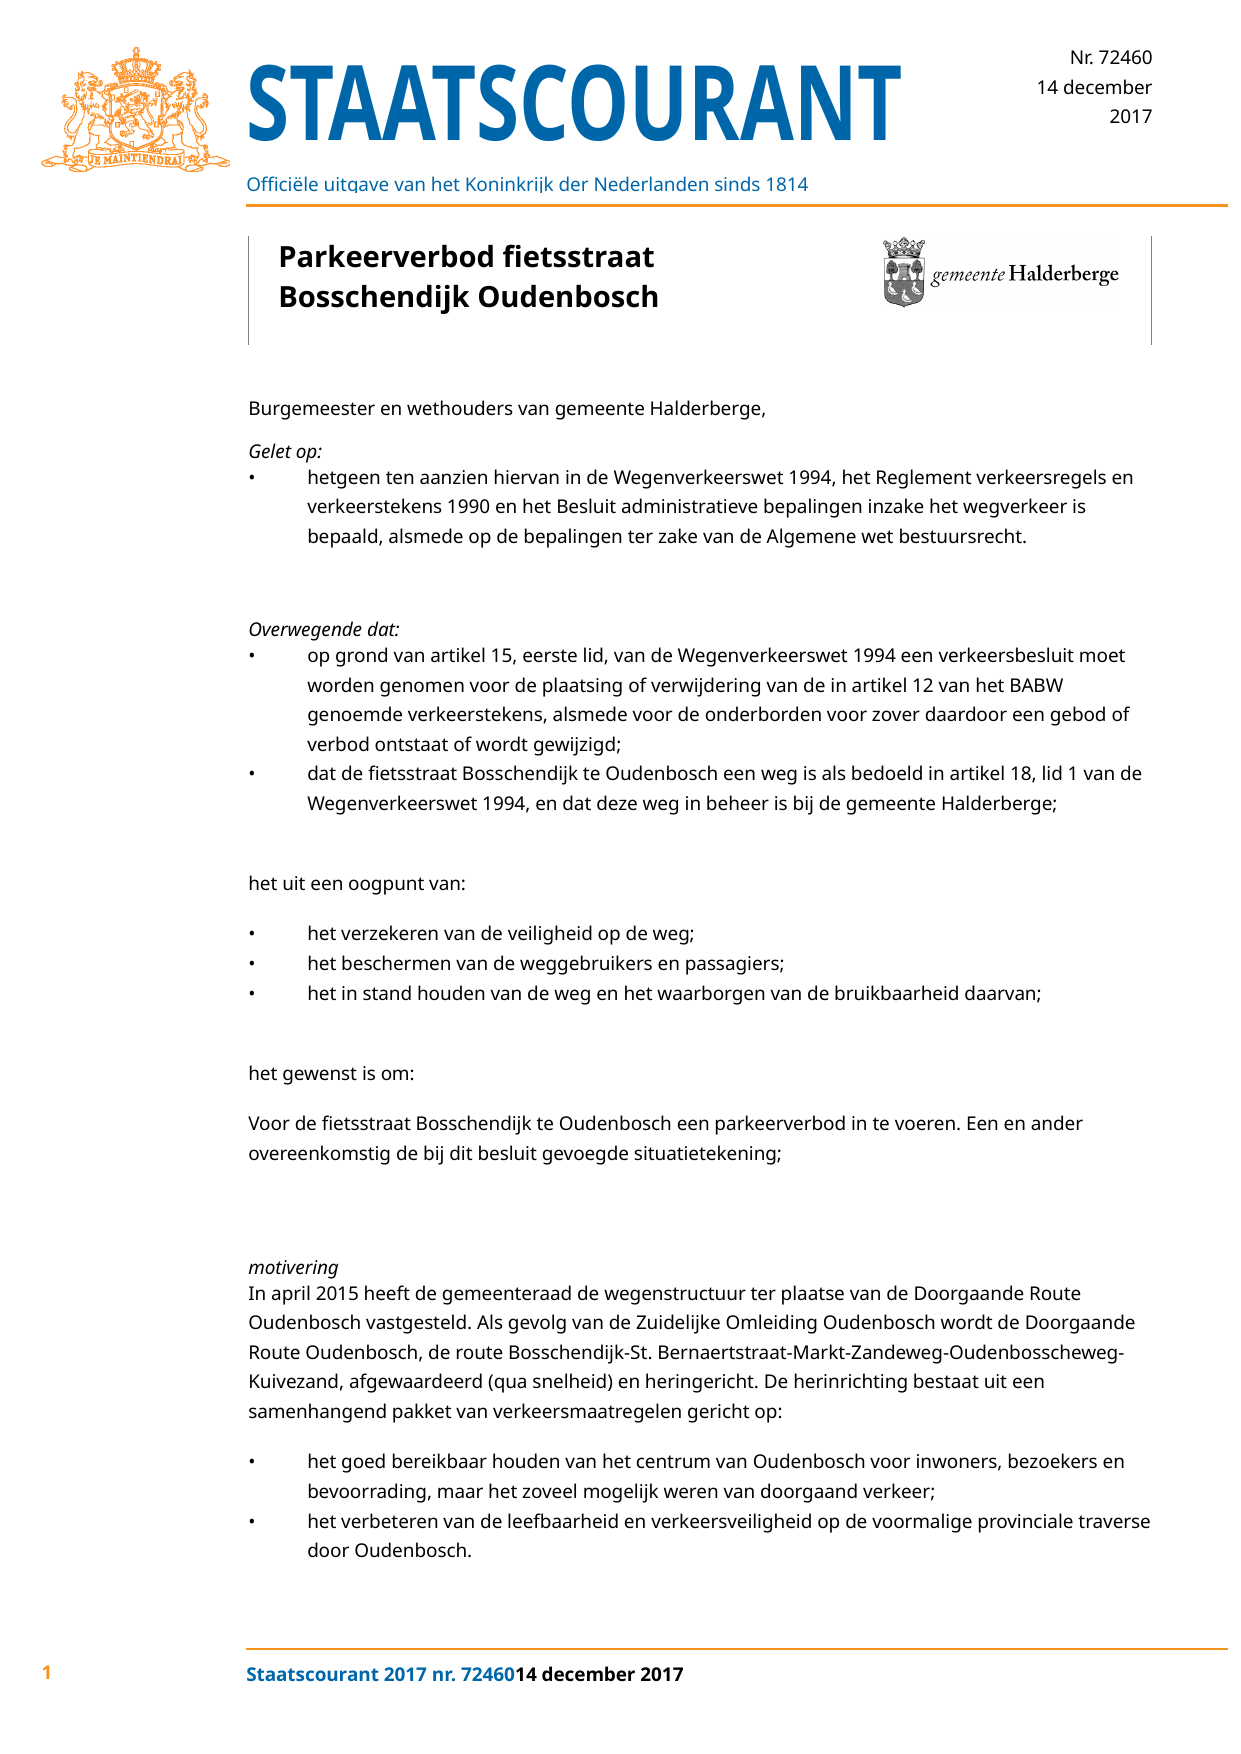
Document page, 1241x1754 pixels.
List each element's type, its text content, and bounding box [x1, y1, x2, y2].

list het beschermen van de weggebruikers en passagiers; [248, 950, 1152, 976]
text het uit een oogpunt van: [248, 870, 1152, 896]
text Burgemeester en wethouders van gemeente Halderberge, [248, 395, 1152, 421]
text Gelet op: [248, 438, 1152, 464]
table_header [850, 236, 1151, 345]
text In april 2015 heeft de gemeenteraad de wegenstructuur ter plaatse van de Doorgaande Route Oudenbosch vastgesteld. Als gevolg van de Zuidelijke Omleiding Oudenbosch wordt de Doorgaande Route Oudenbosch, de route Bosschendijk-St. Bernaertstraat-Markt-Zandeweg-Oudenbosscheweg-Kuivezand, afgewaardeerd (qua snelheid) en heringericht. De herinrichting bestaat uit een samenhangend pakket van verkeersmaatregelen gericht op: [248, 1280, 1152, 1424]
list het in stand houden van de weg en het waarborgen van de bruikbaarheid daarvan; [248, 980, 1152, 1006]
list op grond van artikel 15, eerste lid, van de Wegenverkeerswet 1994 een verkeersbesluit moet worden genomen voor de plaatsing of verwijdering van de in artikel 12 van het BABW genoemde verkeerstekens, alsmede voor de onderborden voor zover daardoor een gebod of verbod ontstaat of wordt gewijzigd; [248, 642, 1152, 757]
text Voor de fietsstraat Bosschendijk te Oudenbosch een parkeerverbod in te voeren. Een en ander overeenkomstig de bij dit besluit gevoegde situatietekening; [248, 1110, 1152, 1166]
table_header Parkeerverbod fietsstraat Bosschendijk Oudenbosch [249, 236, 850, 345]
list het goed bereikbaar houden van het centrum van Oudenbosch voor inwoners, bezoekers en bevoorrading, maar het zoveel mogelijk weren van doorgaand verkeer; [248, 1449, 1152, 1504]
list het verzekeren van de veiligheid op de weg; [248, 921, 1152, 946]
list het verbeteren van de leefbaarheid en verkeersveiligheid op de voormalige provinciale traverse door Oudenbosch. [248, 1508, 1152, 1563]
text het gewenst is om: [248, 1060, 1152, 1086]
text Overwegende dat: [248, 617, 1152, 642]
list dat de fietsstraat Bosschendijk te Oudenbosch een weg is als bedoeld in artikel 18, lid 1 van de Wegenverkeerswet 1994, en dat deze weg in beheer is bij de gemeente Halderberge; [248, 761, 1152, 816]
picture [882, 236, 1119, 308]
picture [41, 47, 231, 172]
text motivering [248, 1254, 1152, 1280]
list hetgeen ten aanzien hiervan in de Wegenverkeerswet 1994, het Reglement verkeersregels en verkeerstekens 1990 en het Besluit administratieve bepalingen inzake het wegverkeer is bepaald, alsmede op de bepalingen ter zake van de Algemene wet bestuursrecht. [248, 464, 1152, 549]
